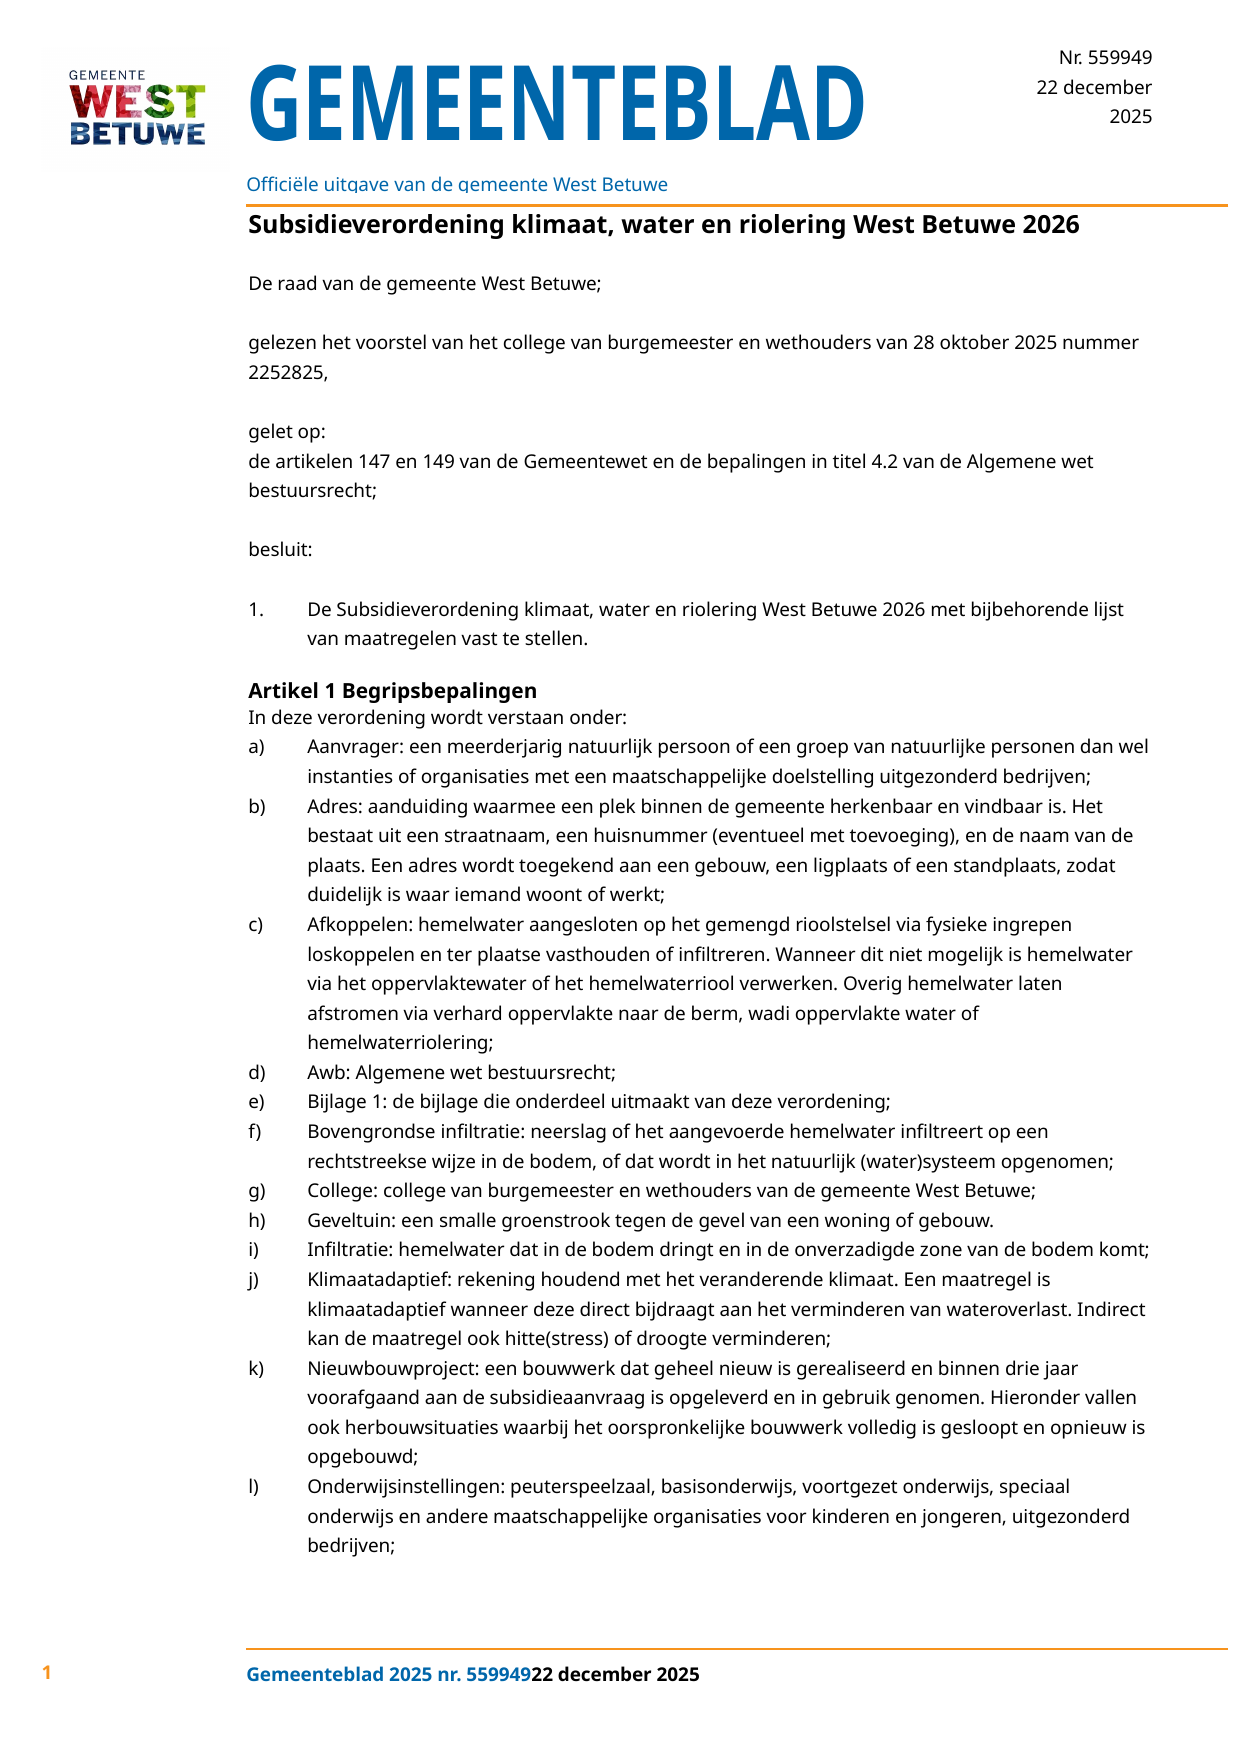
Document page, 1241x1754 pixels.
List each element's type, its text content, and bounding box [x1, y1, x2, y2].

list Awb: Algemene wet bestuursrecht; [248, 1059, 1152, 1085]
text De raad van de gemeente West Betuwe; [248, 270, 1152, 296]
list Aanvrager: een meerderjarig natuurlijk persoon of een groep van natuurlijke personen dan wel instanties of organisaties met een maatschappelijke doelstelling uitgezonderd bedrijven; [248, 734, 1152, 789]
list Geveltuin: een smalle groenstrook tegen de gevel van een woning of gebouw. [248, 1207, 1152, 1233]
list De Subsidieverordening klimaat, water en riolering West Betuwe 2026 met bijbehorende lijst van maatregelen vast te stellen. [248, 596, 1152, 651]
text besluit: [248, 537, 1152, 562]
list Onderwijsinstellingen: peuterspeelzaal, basisonderwijs, voortgezet onderwijs, speciaal onderwijs en andere maatschappelijke organisaties voor kinderen en jongeren, uitgezonderd bedrijven; [248, 1473, 1152, 1558]
text gelezen het voorstel van het college van burgemeester en wethouders van 28 oktober 2025 nummer 2252825, [248, 329, 1152, 385]
text Subsidieverordening klimaat, water en riolering West Betuwe 2026 [248, 207, 1152, 241]
list Nieuwbouwproject: een bouwwerk dat geheel nieuw is gerealiseerd en binnen drie jaar voorafgaand aan de subsidieaanvraag is opgeleverd en in gebruik genomen. Hieronder vallen ook herbouwsituaties waarbij het oorspronkelijke bouwwerk volledig is gesloopt en opnieuw is opgebouwd; [248, 1355, 1152, 1469]
picture [41, 47, 231, 172]
list Adres: aanduiding waarmee een plek binnen de gemeente herkenbaar en vindbaar is. Het bestaat uit een straatnaam, een huisnummer (eventueel met toevoeging), en de naam van de plaats. Een adres wordt toegekend aan een gebouw, een ligplaats of een standplaats, zodat duidelijk is waar iemand woont of werkt; [248, 793, 1152, 907]
text de artikelen 147 en 149 van de Gemeentewet en de bepalingen in titel 4.2 van de Algemene wet bestuursrecht; [248, 448, 1152, 503]
list Afkoppelen: hemelwater aangesloten op het gemengd rioolstelsel via fysieke ingrepen loskoppelen en ter plaatse vasthouden of infiltreren. Wanneer dit niet mogelijk is hemelwater via het oppervlaktewater of het hemelwaterriool verwerken. Overig hemelwater laten afstromen via verhard oppervlakte naar de berm, wadi oppervlakte water of hemelwaterriolering; [248, 911, 1152, 1055]
list Bovengrondse infiltratie: neerslag of het aangevoerde hemelwater infiltreert op een rechtstreekse wijze in de bodem, of dat wordt in het natuurlijk (water)systeem opgenomen; [248, 1118, 1152, 1174]
text In deze verordening wordt verstaan onder: [248, 704, 1152, 730]
text gelet op: [248, 418, 1152, 444]
list Infiltratie: hemelwater dat in de bodem dringt en in de onverzadigde zone van de bodem komt; [248, 1237, 1152, 1262]
list Klimaatadaptief: rekening houdend met het veranderende klimaat. Een maatregel is klimaatadaptief wanneer deze direct bijdraagt aan het verminderen van wateroverlast. Indirect kan de maatregel ook hitte(stress) of droogte verminderen; [248, 1266, 1152, 1351]
list College: college van burgemeester en wethouders van de gemeente West Betuwe; [248, 1177, 1152, 1203]
text Artikel 1 Begripsbepalingen [248, 676, 1152, 704]
list Bijlage 1: de bijlage die onderdeel uitmaakt van deze verordening; [248, 1089, 1152, 1114]
